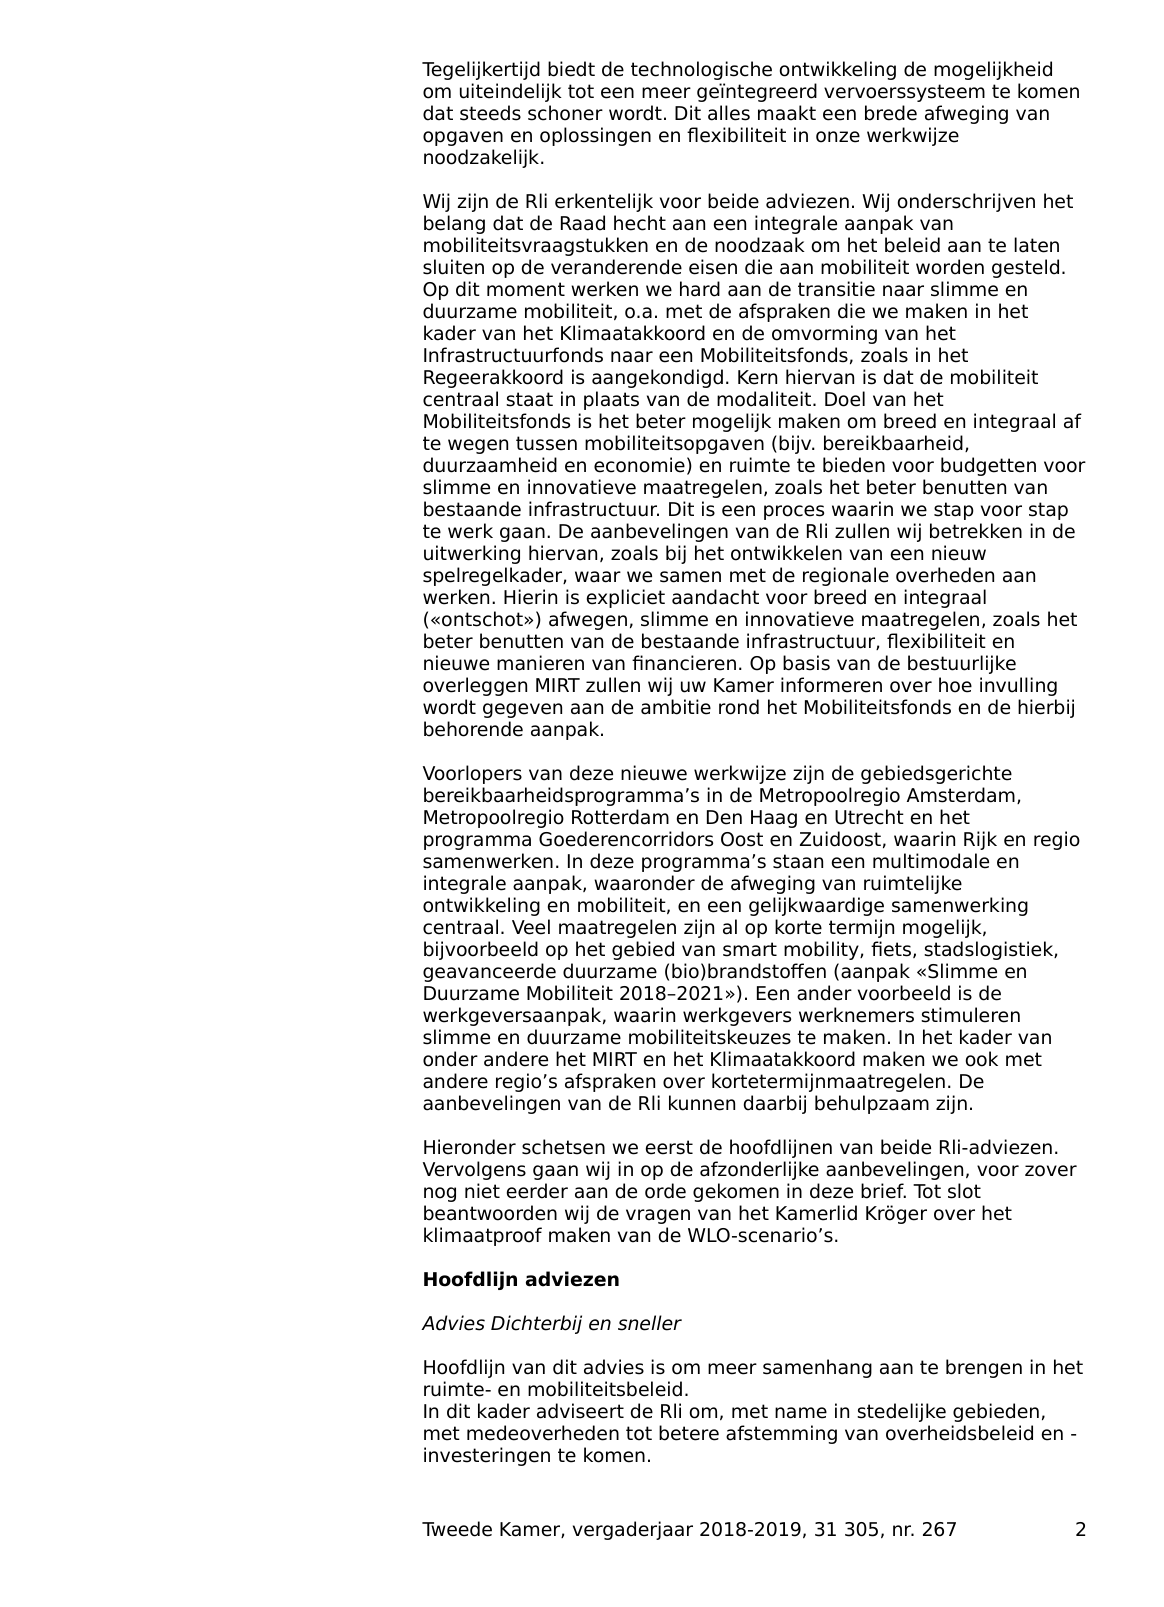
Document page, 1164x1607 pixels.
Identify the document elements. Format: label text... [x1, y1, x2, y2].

text Hieronder schetsen we eerst de hoofdlijnen van beide Rli-adviezen. Vervolgens gaan wij in op de afzonderlijke aanbevelingen, voor zover nog niet eerder aan de orde gekomen in deze brief. Tot slot beantwoorden wij de vragen van het Kamerlid Kröger over het klimaatproof maken van de WLO-scenario’s. [422, 1137, 1087, 1247]
text Hoofdlijn van dit advies is om meer samenhang aan te brengen in het ruimte- en mobiliteitsbeleid. [422, 1357, 1087, 1401]
text Wij zijn de Rli erkentelijk voor beide adviezen. Wij onderschrijven het belang dat de Raad hecht aan een integrale aanpak van mobiliteitsvraagstukken en de noodzaak om het beleid aan te laten sluiten op de veranderende eisen die aan mobiliteit worden gesteld. Op dit moment werken we hard aan de transitie naar slimme en duurzame mobiliteit, o.a. met de afspraken die we maken in het kader van het Klimaatakkoord en de omvorming van het Infrastructuurfonds naar een Mobiliteitsfonds, zoals in het Regeerakkoord is aangekondigd. Kern hiervan is dat de mobiliteit centraal staat in plaats van de modaliteit. Doel van het Mobiliteitsfonds is het beter mogelijk maken om breed en integraal af te wegen tussen mobiliteitsopgaven (bijv. bereikbaarheid, duurzaamheid en economie) en ruimte te bieden voor budgetten voor slimme en innovatieve maatregelen, zoals het beter benutten van bestaande infrastructuur. Dit is een proces waarin we stap voor stap te werk gaan. De aanbevelingen van de Rli zullen wij betrekken in de uitwerking hiervan, zoals bij het ontwikkelen van een nieuw spelregelkader, waar we samen met de regionale overheden aan werken. Hierin is expliciet aandacht voor breed en integraal («ontschot») afwegen, slimme en innovatieve maatregelen, zoals het beter benutten van de bestaande infrastructuur, flexibiliteit en nieuwe manieren van financieren. Op basis van de bestuurlijke overleggen MIRT zullen wij uw Kamer informeren over hoe invulling wordt gegeven aan de ambitie rond het Mobiliteitsfonds en de hierbij behorende aanpak. [422, 191, 1087, 741]
text Voorlopers van deze nieuwe werkwijze zijn de gebiedsgerichte bereikbaarheidsprogramma’s in de Metropoolregio Amsterdam, Metropoolregio Rotterdam en Den Haag en Utrecht en het programma Goederencorridors Oost en Zuidoost, waarin Rijk en regio samenwerken. In deze programma’s staan een multimodale en integrale aanpak, waaronder de afweging van ruimtelijke ontwikkeling en mobiliteit, en een gelijkwaardige samenwerking centraal. Veel maatregelen zijn al op korte termijn mogelijk, bijvoorbeeld op het gebied van smart mobility, fiets, stadslogistiek, geavanceerde duurzame (bio)brandstoffen (aanpak «Slimme en Duurzame Mobiliteit 2018–2021»). Een ander voorbeeld is de werkgeversaanpak, waarin werkgevers werknemers stimuleren slimme en duurzame mobiliteitskeuzes te maken. In het kader van onder andere het MIRT en het Klimaatakkoord maken we ook met andere regio’s afspraken over kortetermijnmaatregelen. De aanbevelingen van de Rli kunnen daarbij behulpzaam zijn. [422, 763, 1087, 1114]
text Tegelijkertijd biedt de technologische ontwikkeling de mogelijkheid om uiteindelijk tot een meer geïntegreerd vervoerssysteem te komen dat steeds schoner wordt. Dit alles maakt een brede afweging van opgaven en oplossingen en flexibiliteit in onze werkwijze noodzakelijk. [422, 59, 1087, 169]
text In dit kader adviseert de Rli om, met name in stedelijke gebieden, met medeoverheden tot betere afstemming van overheidsbeleid en -investeringen te komen. [422, 1401, 1087, 1467]
subtitle Advies Dichterbij en sneller [422, 1313, 1087, 1335]
subtitle Hoofdlijn adviezen [422, 1269, 1087, 1291]
